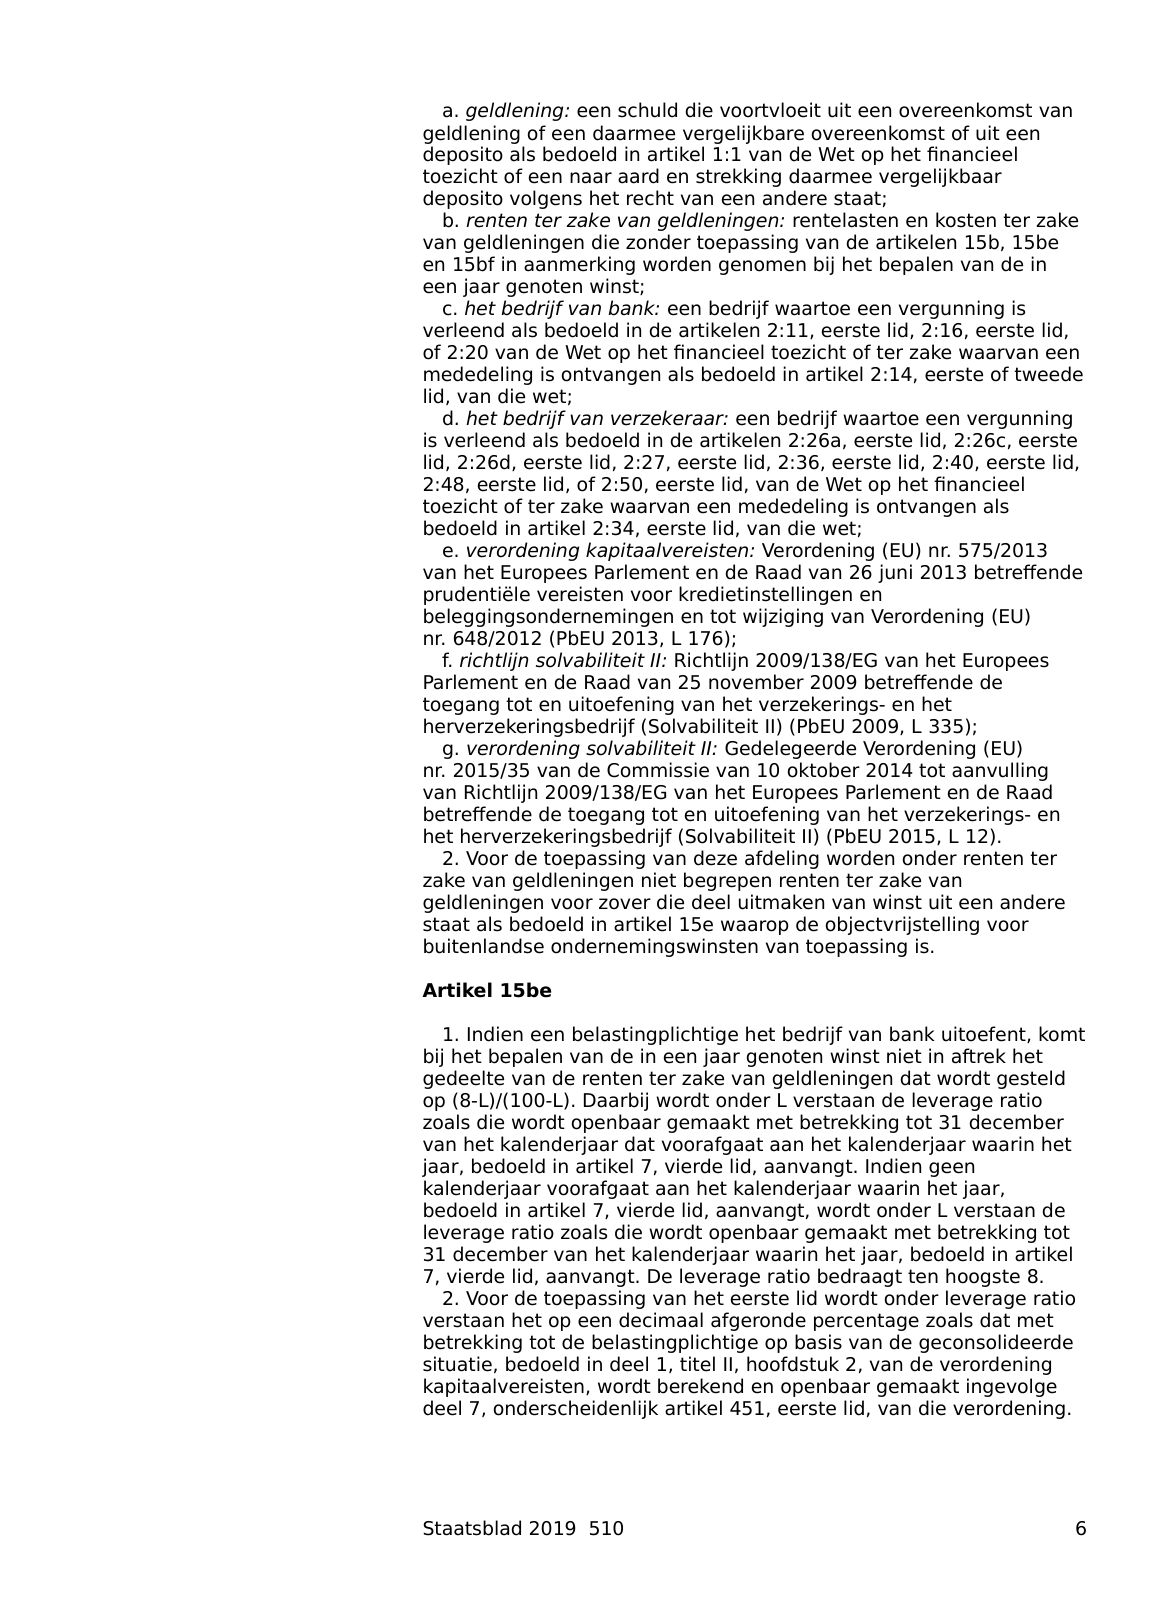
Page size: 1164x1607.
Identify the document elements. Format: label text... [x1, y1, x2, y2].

text e. verordening kapitaalvereisten: Verordening (EU) nr. 575/2013 van het Europees Parlement en de Raad van 26 juni 2013 betreffende prudentiële vereisten voor kredietinstellingen en beleggingsondernemingen en tot wijziging van Verordening (EU) nr. 648/2012 (PbEU 2013, L 176); [422, 540, 1087, 650]
text b. renten ter zake van geldleningen: rentelasten en kosten ter zake van geldleningen die zonder toepassing van de artikelen 15b, 15be en 15bf in aanmerking worden genomen bij het bepalen van de in een jaar genoten winst; [422, 210, 1087, 298]
text 2. Voor de toepassing van deze afdeling worden onder renten ter zake van geldleningen niet begrepen renten ter zake van geldleningen voor zover die deel uitmaken van winst uit een andere staat als bedoeld in artikel 15e waarop de objectvrijstelling voor buitenlandse ondernemingswinsten van toepassing is. [422, 848, 1087, 958]
text f. richtlijn solvabiliteit II: Richtlijn 2009/138/EG van het Europees Parlement en de Raad van 25 november 2009 betreffende de toegang tot en uitoefening van het verzekerings- en het herverzekeringsbedrijf (Solvabiliteit II) (PbEU 2009, L 335); [422, 650, 1087, 738]
text 2. Voor de toepassing van het eerste lid wordt onder leverage ratio verstaan het op een decimaal afgeronde percentage zoals dat met betrekking tot de belastingplichtige op basis van de geconsolideerde situatie, bedoeld in deel 1, titel II, hoofdstuk 2, van de verordening kapitaalvereisten, wordt berekend en openbaar gemaakt ingevolge deel 7, onderscheidenlijk artikel 451, eerste lid, van die verordening. [422, 1288, 1087, 1419]
text c. het bedrijf van bank: een bedrijf waartoe een vergunning is verleend als bedoeld in de artikelen 2:11, eerste lid, 2:16, eerste lid, of 2:20 van de Wet op het financieel toezicht of ter zake waarvan een mededeling is ontvangen als bedoeld in artikel 2:14, eerste of tweede lid, van die wet; [422, 298, 1087, 408]
subtitle Artikel 15be [422, 980, 1087, 1002]
text d. het bedrijf van verzekeraar: een bedrijf waartoe een vergunning is verleend als bedoeld in de artikelen 2:26a, eerste lid, 2:26c, eerste lid, 2:26d, eerste lid, 2:27, eerste lid, 2:36, eerste lid, 2:40, eerste lid, 2:48, eerste lid, of 2:50, eerste lid, van de Wet op het financieel toezicht of ter zake waarvan een mededeling is ontvangen als bedoeld in artikel 2:34, eerste lid, van die wet; [422, 408, 1087, 540]
text g. verordening solvabiliteit II: Gedelegeerde Verordening (EU) nr. 2015/35 van de Commissie van 10 oktober 2014 tot aanvulling van Richtlijn 2009/138/EG van het Europees Parlement en de Raad betreffende de toegang tot en uitoefening van het verzekerings- en het herverzekeringsbedrijf (Solvabiliteit II) (PbEU 2015, L 12). [422, 738, 1087, 848]
text a. geldlening: een schuld die voortvloeit uit een overeenkomst van geldlening of een daarmee vergelijkbare overeenkomst of uit een deposito als bedoeld in artikel 1:1 van de Wet op het financieel toezicht of een naar aard en strekking daarmee vergelijkbaar deposito volgens het recht van een andere staat; [422, 100, 1087, 210]
text 1. Indien een belastingplichtige het bedrijf van bank uitoefent, komt bij het bepalen van de in een jaar genoten winst niet in aftrek het gedeelte van de renten ter zake van geldleningen dat wordt gesteld op (8-L)/(100-L). Daarbij wordt onder L verstaan de leverage ratio zoals die wordt openbaar gemaakt met betrekking tot 31 december van het kalenderjaar dat voorafgaat aan het kalenderjaar waarin het jaar, bedoeld in artikel 7, vierde lid, aanvangt. Indien geen kalenderjaar voorafgaat aan het kalenderjaar waarin het jaar, bedoeld in artikel 7, vierde lid, aanvangt, wordt onder L verstaan de leverage ratio zoals die wordt openbaar gemaakt met betrekking tot 31 december van het kalenderjaar waarin het jaar, bedoeld in artikel 7, vierde lid, aanvangt. De leverage ratio bedraagt ten hoogste 8. [422, 1024, 1087, 1288]
